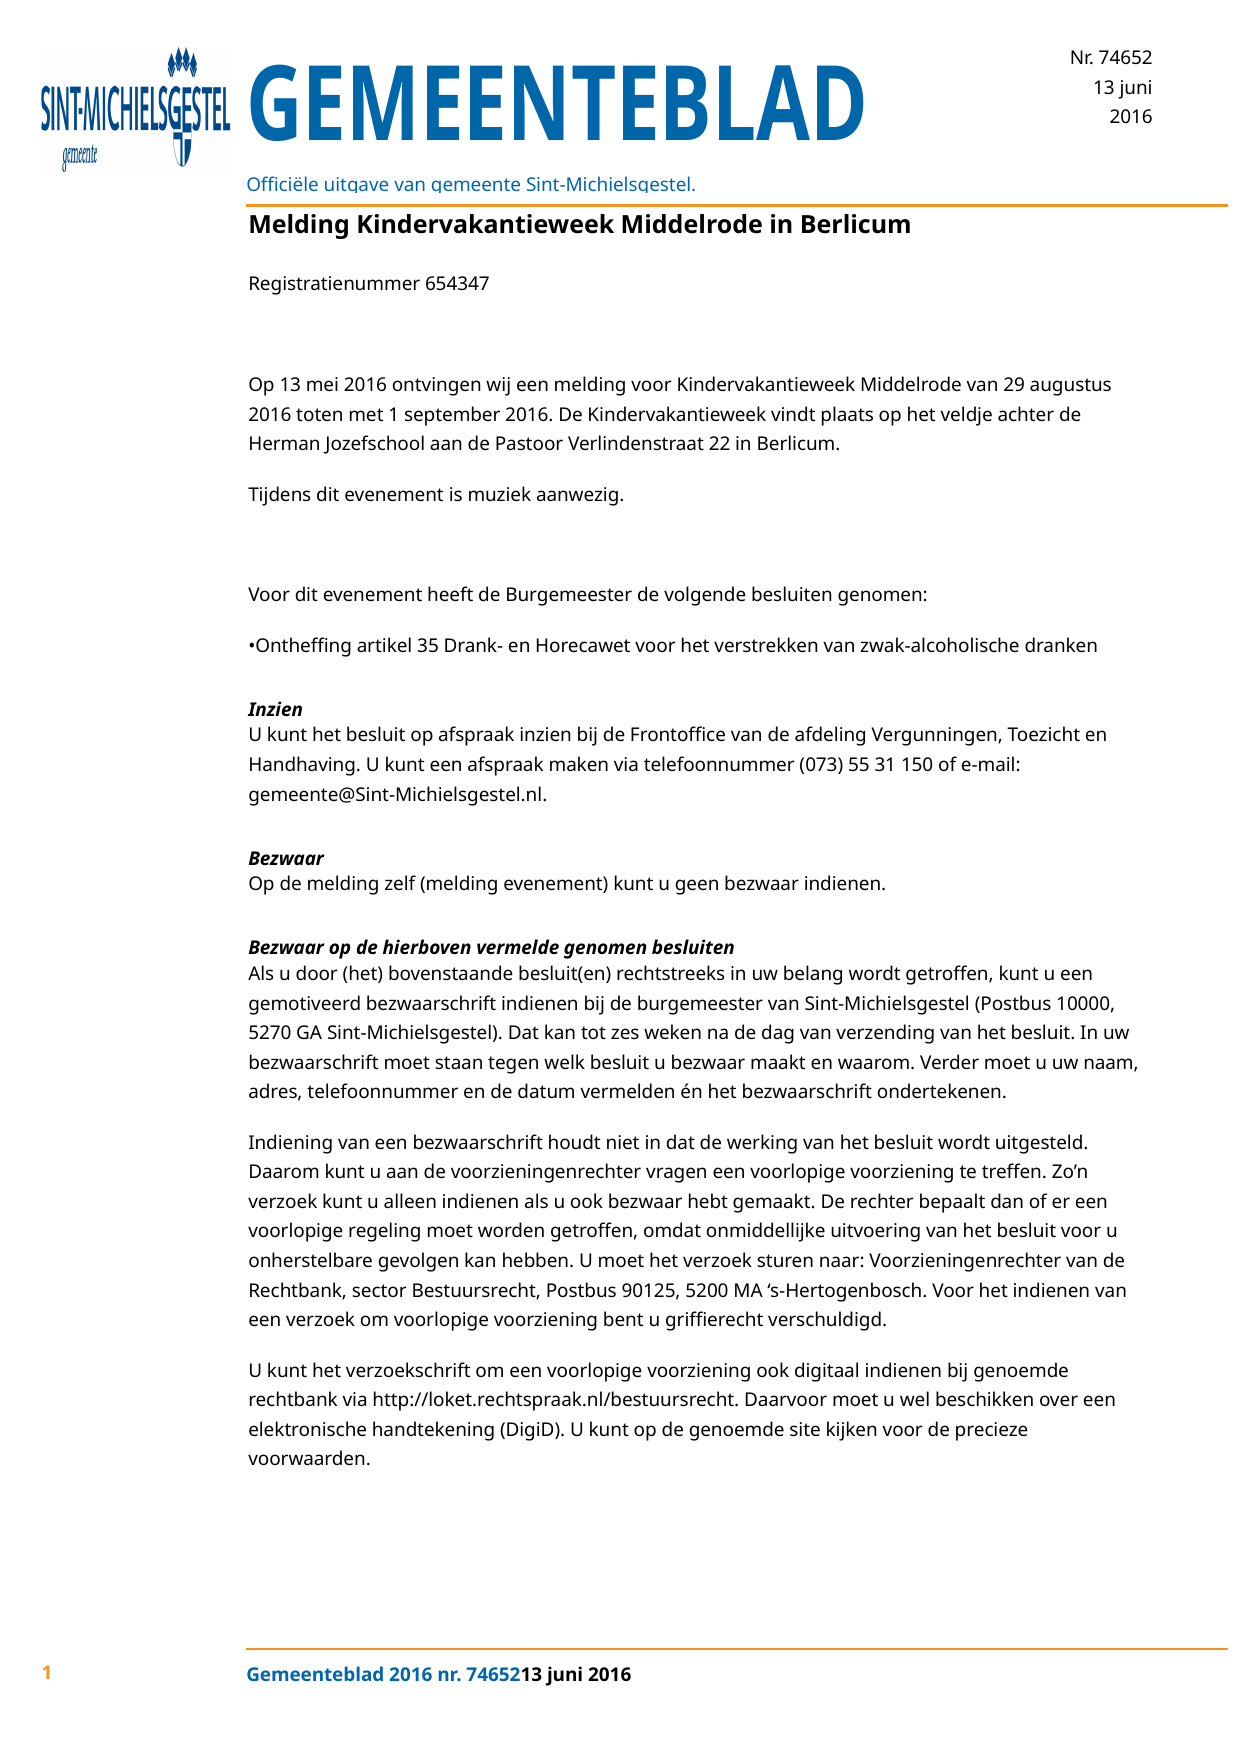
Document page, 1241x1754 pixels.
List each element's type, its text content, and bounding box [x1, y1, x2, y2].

text Op 13 mei 2016 ontvingen wij een melding voor Kindervakantieweek Middelrode van 29 augustus 2016 toten met 1 september 2016. De Kindervakantieweek vindt plaats op het veldje achter de Herman Jozefschool aan de Pastoor Verlindenstraat 22 in Berlicum. [248, 371, 1152, 456]
text Melding Kindervakantieweek Middelrode in Berlicum [248, 207, 1152, 241]
text Bezwaar [248, 845, 1152, 871]
text U kunt het verzoekschrift om een voorlopige voorziening ook digitaal indienen bij genoemde rechtbank via http://loket.rechtspraak.nl/bestuursrecht. Daarvoor moet u wel beschikken over een elektronische handtekening (DigiD). U kunt op de genoemde site kijken voor de precieze voorwaarden. [248, 1357, 1152, 1471]
text Als u door (het) bovenstaande besluit(en) rechtstreeks in uw belang wordt getroffen, kunt u een gemotiveerd bezwaarschrift indienen bij de burgemeester van Sint-Michielsgestel (Postbus 10000, 5270 GA Sint-Michielsgestel). Dat kan tot zes weken na de dag van verzending van het besluit. In uw bezwaarschrift moet staan tegen welk besluit u bezwaar maakt en waarom. Verder moet u uw naam, adres, telefoonnummer en de datum vermelden én het bezwaarschrift ondertekenen. [248, 960, 1152, 1104]
text Registratienummer 654347 [248, 270, 1152, 296]
text Bezwaar op de hierboven vermelde genomen besluiten [248, 934, 1152, 960]
text Tijdens dit evenement is muziek aanwezig. [248, 481, 1152, 506]
text •Ontheffing artikel 35 Drank- en Horecawet voor het verstrekken van zwak-alcoholische dranken [248, 632, 1152, 658]
text U kunt het besluit op afspraak inzien bij de Frontoffice van de afdeling Vergunningen, Toezicht en Handhaving. U kunt een afspraak maken via telefoonnummer (073) 55 31 150 of e-mail: gemeente@Sint-Michielsgestel.nl. [248, 722, 1152, 807]
text Inzien [248, 696, 1152, 722]
text Voor dit evenement heeft de Burgemeester de volgende besluiten genomen: [248, 582, 1152, 607]
text Indiening van een bezwaarschrift houdt niet in dat de werking van het besluit wordt uitgesteld. Daarom kunt u aan de voorzieningenrechter vragen een voorlopige voorziening te treffen. Zo’n verzoek kunt u alleen indienen als u ook bezwaar hebt gemaakt. De rechter bepaalt dan of er een voorlopige regeling moet worden getroffen, omdat onmiddellijke uitvoering van het besluit voor u onherstelbare gevolgen kan hebben. U moet het verzoek sturen naar: Voorzieningenrechter van de Rechtbank, sector Bestuursrecht, Postbus 90125, 5200 MA ‘s-Hertogenbosch. Voor het indienen van een verzoek om voorlopige voorziening bent u griffierecht verschuldigd. [248, 1129, 1152, 1332]
text Op de melding zelf (melding evenement) kunt u geen bezwaar indienen. [248, 871, 1152, 896]
picture [41, 47, 231, 172]
